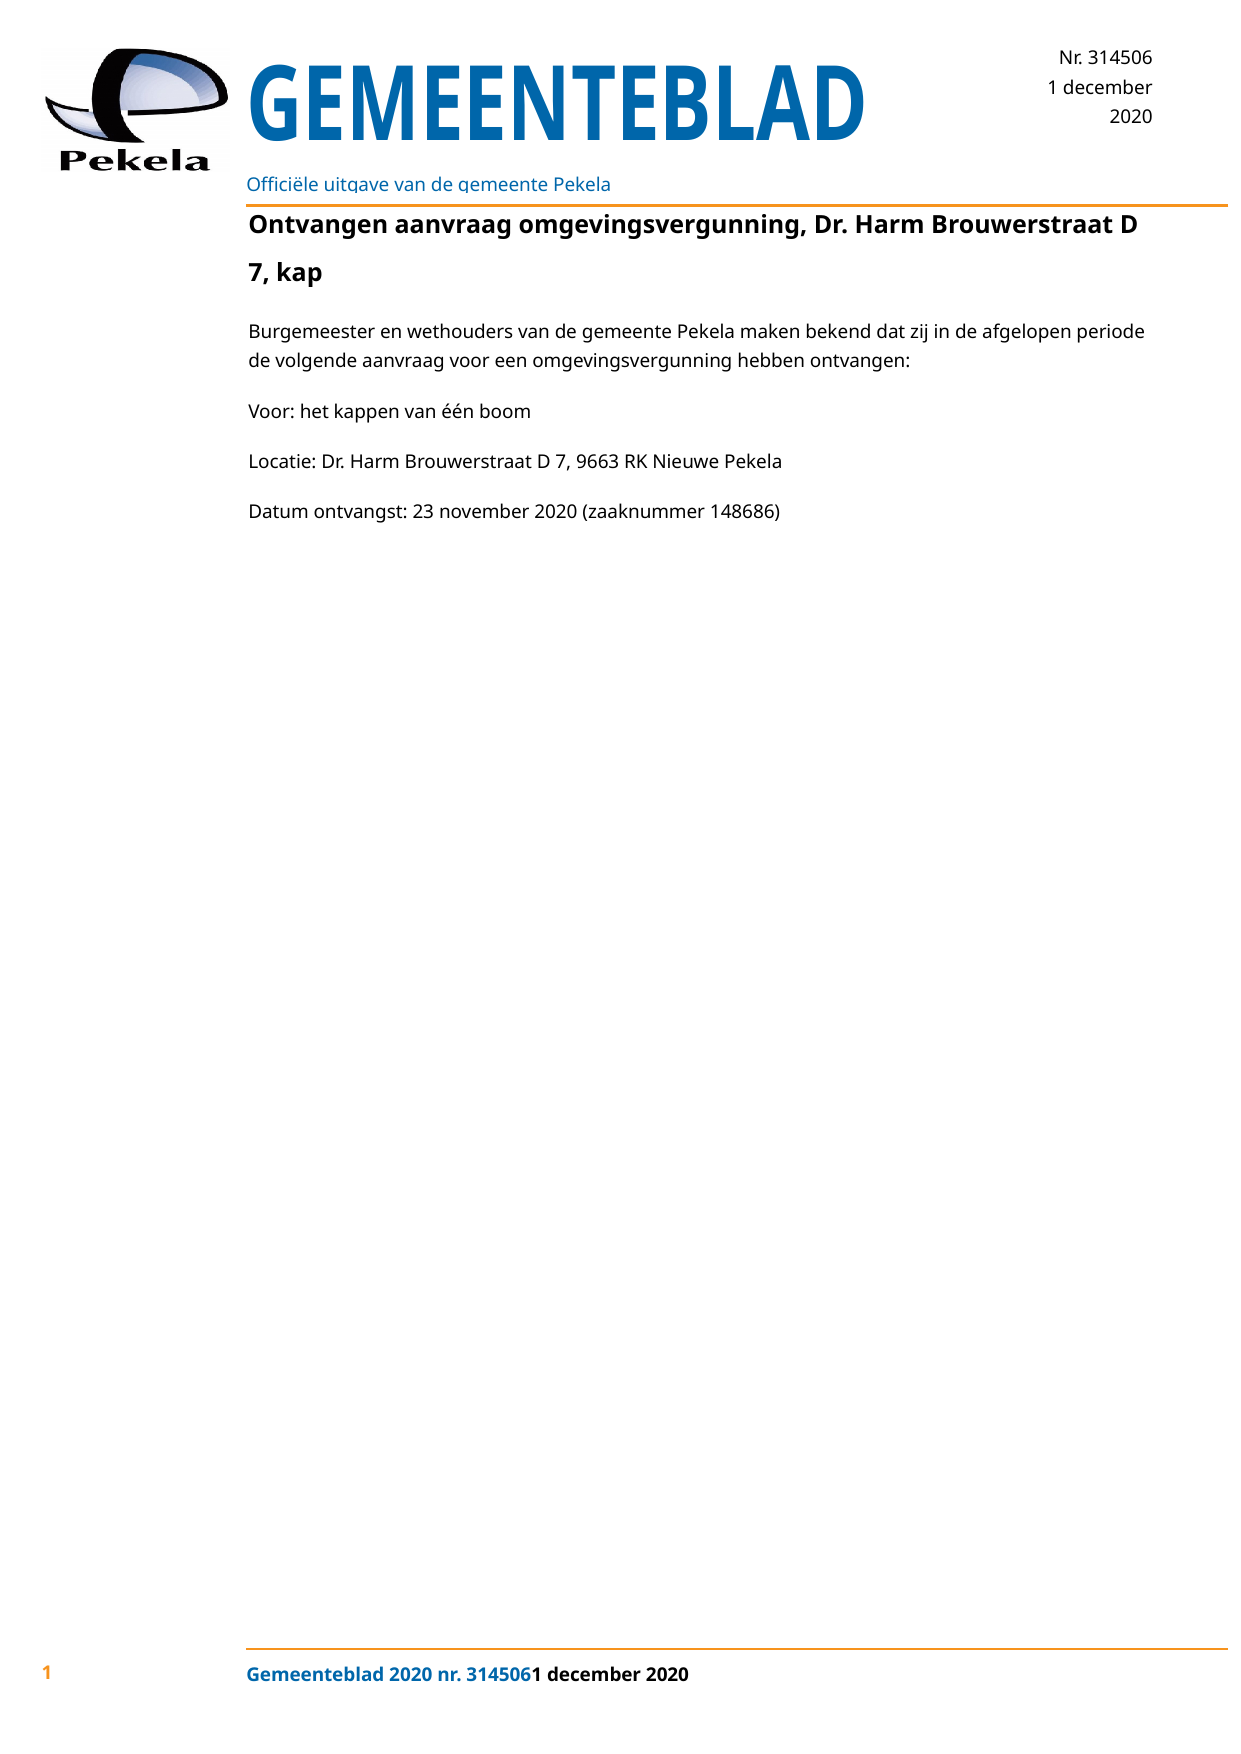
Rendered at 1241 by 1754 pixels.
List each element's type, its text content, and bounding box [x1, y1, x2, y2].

text Datum ontvangst: 23 november 2020 (zaaknummer 148686) [248, 499, 1152, 524]
picture [41, 47, 231, 172]
text Ontvangen aanvraag omgevingsvergunning, Dr. Harm Brouwerstraat D 7, kap [248, 207, 1152, 288]
text Burgemeester en wethouders van de gemeente Pekela maken bekend dat zij in de afgelopen periode de volgende aanvraag voor een omgevingsvergunning hebben ontvangen: [248, 318, 1152, 373]
text Voor: het kappen van één boom [248, 398, 1152, 424]
text Locatie: Dr. Harm Brouwerstraat D 7, 9663 RK Nieuwe Pekela [248, 448, 1152, 474]
